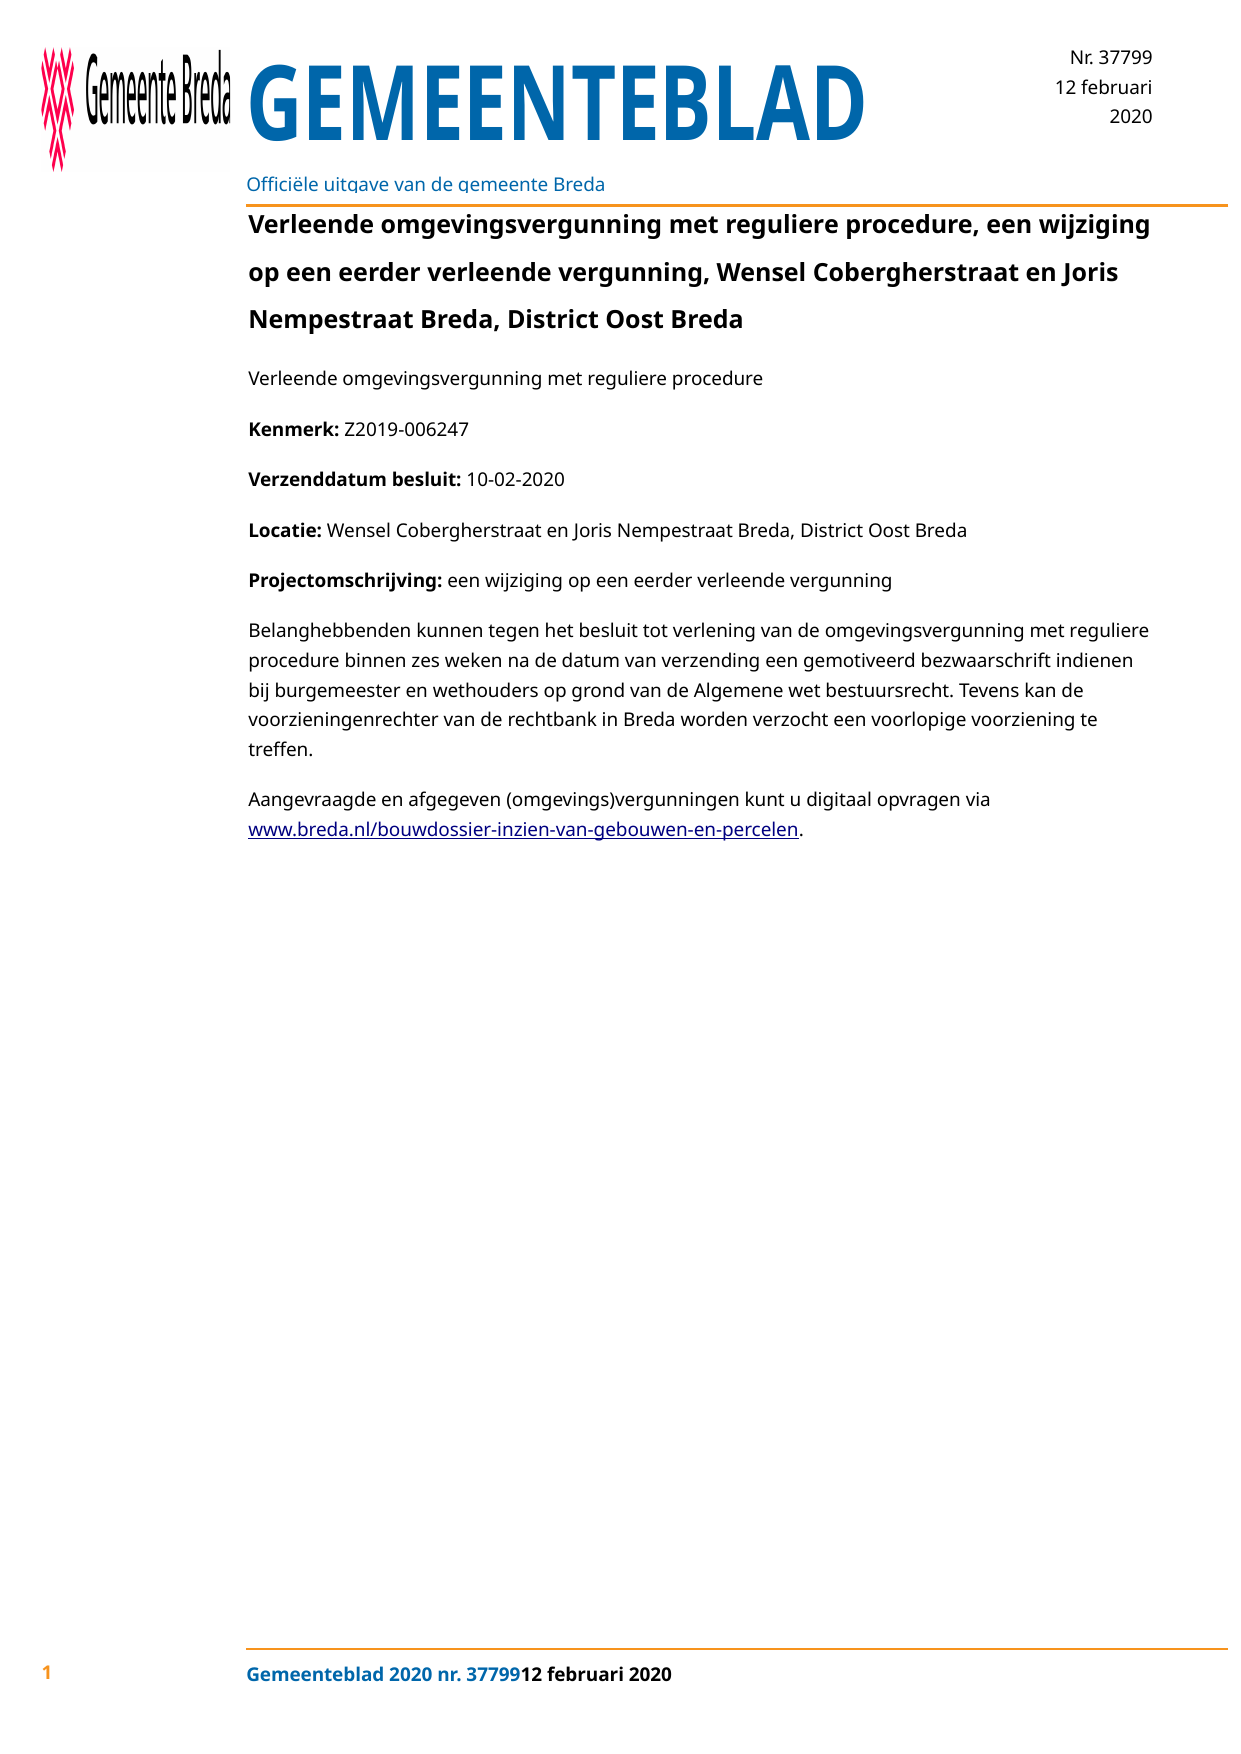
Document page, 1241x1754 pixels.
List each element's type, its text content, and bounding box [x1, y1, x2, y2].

text Projectomschrijving: een wijziging op een eerder verleende vergunning [248, 567, 1152, 593]
text Verleende omgevingsvergunning met reguliere procedure [248, 366, 1152, 391]
text Verleende omgevingsvergunning met reguliere procedure, een wijziging op een eerder verleende vergunning, Wensel Cobergherstraat en Joris Nempestraat Breda, District Oost Breda [248, 207, 1152, 336]
text Belanghebbenden kunnen tegen het besluit tot verlening van de omgevingsvergunning met reguliere procedure binnen zes weken na de datum van verzending een gemotiveerd bezwaarschrift indienen bij burgemeester en wethouders op grond van de Algemene wet bestuursrecht. Tevens kan de voorzieningenrechter van de rechtbank in Breda worden verzocht een voorlopige voorziening te treffen. [248, 618, 1152, 762]
text Verzenddatum besluit: 10-02-2020 [248, 466, 1152, 492]
text Aangevraagde en afgegeven (omgevings)vergunningen kunt u digitaal opvragen via www.breda.nl/bouwdossier-inzien-van-gebouwen-en-percelen. [248, 786, 1152, 842]
text Locatie: Wensel Cobergherstraat en Joris Nempestraat Breda, District Oost Breda [248, 517, 1152, 542]
text Kenmerk: Z2019-006247 [248, 416, 1152, 442]
picture [41, 47, 231, 172]
